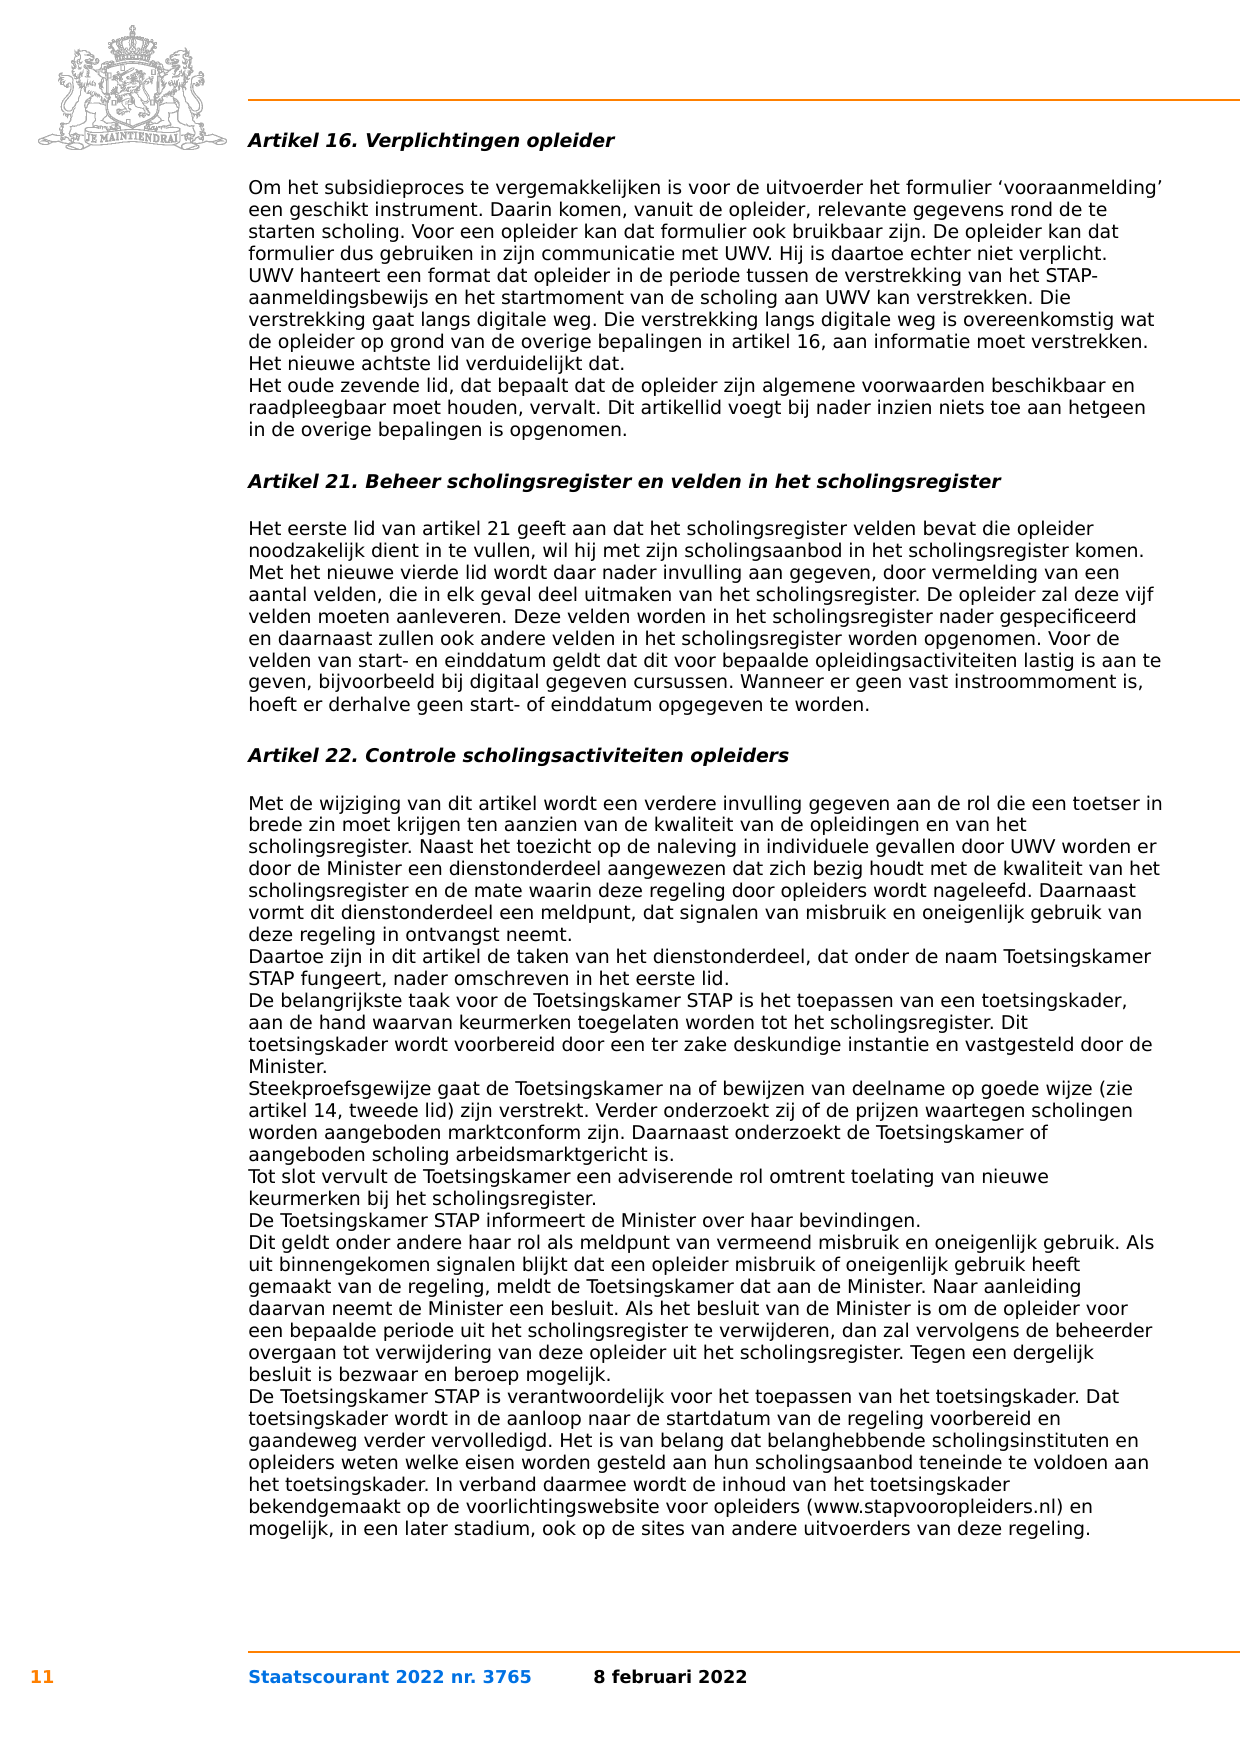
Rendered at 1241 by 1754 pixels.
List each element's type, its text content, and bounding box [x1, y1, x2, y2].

text Met de wijziging van dit artikel wordt een verdere invulling gegeven aan de rol die een toetser in brede zin moet krijgen ten aanzien van de kwaliteit van de opleidingen en van het scholingsregister. Naast het toezicht op de naleving in individuele gevallen door UWV worden er door de Minister een dienstonderdeel aangewezen dat zich bezig houdt met de kwaliteit van het scholingsregister en de mate waarin deze regeling door opleiders wordt nageleefd. Daarnaast vormt dit dienstonderdeel een meldpunt, dat signalen van misbruik en oneigenlijk gebruik van deze regeling in ontvangst neemt. [248, 792, 1163, 946]
text De Toetsingskamer STAP is verantwoordelijk voor het toepassen van het toetsingskader. Dat toetsingskader wordt in de aanloop naar de startdatum van de regeling voorbereid en gaandeweg verder vervolledigd. Het is van belang dat belanghebbende scholingsinstituten en opleiders weten welke eisen worden gesteld aan hun scholingsaanbod teneinde te voldoen aan het toetsingskader. In verband daarmee wordt de inhoud van het toetsingskader bekendgemaakt op de voorlichtingswebsite voor opleiders (www.stapvooropleiders.nl) en mogelijk, in een later stadium, ook op de sites van andere uitvoerders van deze regeling. [248, 1386, 1163, 1540]
text Het oude zevende lid, dat bepaalt dat de opleider zijn algemene voorwaarden beschikbaar en raadpleegbaar moet houden, vervalt. Dit artikellid voegt bij nader inzien niets toe aan hetgeen in de overige bepalingen is opgenomen. [248, 375, 1163, 441]
subtitle Artikel 16. Verplichtingen opleider [248, 130, 1163, 152]
text Dit geldt onder andere haar rol als meldpunt van vermeend misbruik en oneigenlijk gebruik. Als uit binnengekomen signalen blijkt dat een opleider misbruik of oneigenlijk gebruik heeft gemaakt van de regeling, meldt de Toetsingskamer dat aan de Minister. Naar aanleiding daarvan neemt de Minister een besluit. Als het besluit van de Minister is om de opleider voor een bepaalde periode uit het scholingsregister te verwijderen, dan zal vervolgens de beheerder overgaan tot verwijdering van deze opleider uit het scholingsregister. Tegen een dergelijk besluit is bezwaar en beroep mogelijk. [248, 1232, 1163, 1386]
picture [38, 25, 227, 150]
subtitle Artikel 22. Controle scholingsactiviteiten opleiders [248, 745, 1163, 767]
text Het eerste lid van artikel 21 geeft aan dat het scholingsregister velden bevat die opleider noodzakelijk dient in te vullen, wil hij met zijn scholingsaanbod in het scholingsregister komen. [248, 518, 1163, 562]
text Tot slot vervult de Toetsingskamer een adviserende rol omtrent toelating van nieuwe keurmerken bij het scholingsregister. [248, 1166, 1163, 1210]
text Daartoe zijn in dit artikel de taken van het dienstonderdeel, dat onder de naam Toetsingskamer STAP fungeert, nader omschreven in het eerste lid. [248, 946, 1163, 990]
text Steekproefsgewijze gaat de Toetsingskamer na of bewijzen van deelname op goede wijze (zie artikel 14, tweede lid) zijn verstrekt. Verder onderzoekt zij of de prijzen waartegen scholingen worden aangeboden marktconform zijn. Daarnaast onderzoekt de Toetsingskamer of aangeboden scholing arbeidsmarktgericht is. [248, 1078, 1163, 1166]
text De Toetsingskamer STAP informeert de Minister over haar bevindingen. [248, 1210, 1163, 1232]
text De belangrijkste taak voor de Toetsingskamer STAP is het toepassen van een toetsingskader, aan de hand waarvan keurmerken toegelaten worden tot het scholingsregister. Dit toetsingskader wordt voorbereid door een ter zake deskundige instantie en vastgesteld door de Minister. [248, 990, 1163, 1078]
text Met het nieuwe vierde lid wordt daar nader invulling aan gegeven, door vermelding van een aantal velden, die in elk geval deel uitmaken van het scholingsregister. De opleider zal deze vijf velden moeten aanleveren. Deze velden worden in het scholingsregister nader gespecificeerd en daarnaast zullen ook andere velden in het scholingsregister worden opgenomen. Voor de velden van start- en einddatum geldt dat dit voor bepaalde opleidingsactiviteiten lastig is aan te geven, bijvoorbeeld bij digitaal gegeven cursussen. Wanneer er geen vast instroommoment is, hoeft er derhalve geen start- of einddatum opgegeven te worden. [248, 562, 1163, 715]
subtitle Artikel 21. Beheer scholingsregister en velden in het scholingsregister [248, 471, 1163, 493]
text UWV hanteert een format dat opleider in de periode tussen de verstrekking van het STAP-aanmeldingsbewijs en het startmoment van de scholing aan UWV kan verstrekken. Die verstrekking gaat langs digitale weg. Die verstrekking langs digitale weg is overeenkomstig wat de opleider op grond van de overige bepalingen in artikel 16, aan informatie moet verstrekken. Het nieuwe achtste lid verduidelijkt dat. [248, 265, 1163, 375]
text Om het subsidieproces te vergemakkelijken is voor de uitvoerder het formulier ‘vooraanmelding’ een geschikt instrument. Daarin komen, vanuit de opleider, relevante gegevens rond de te starten scholing. Voor een opleider kan dat formulier ook bruikbaar zijn. De opleider kan dat formulier dus gebruiken in zijn communicatie met UWV. Hij is daartoe echter niet verplicht. [248, 177, 1163, 265]
